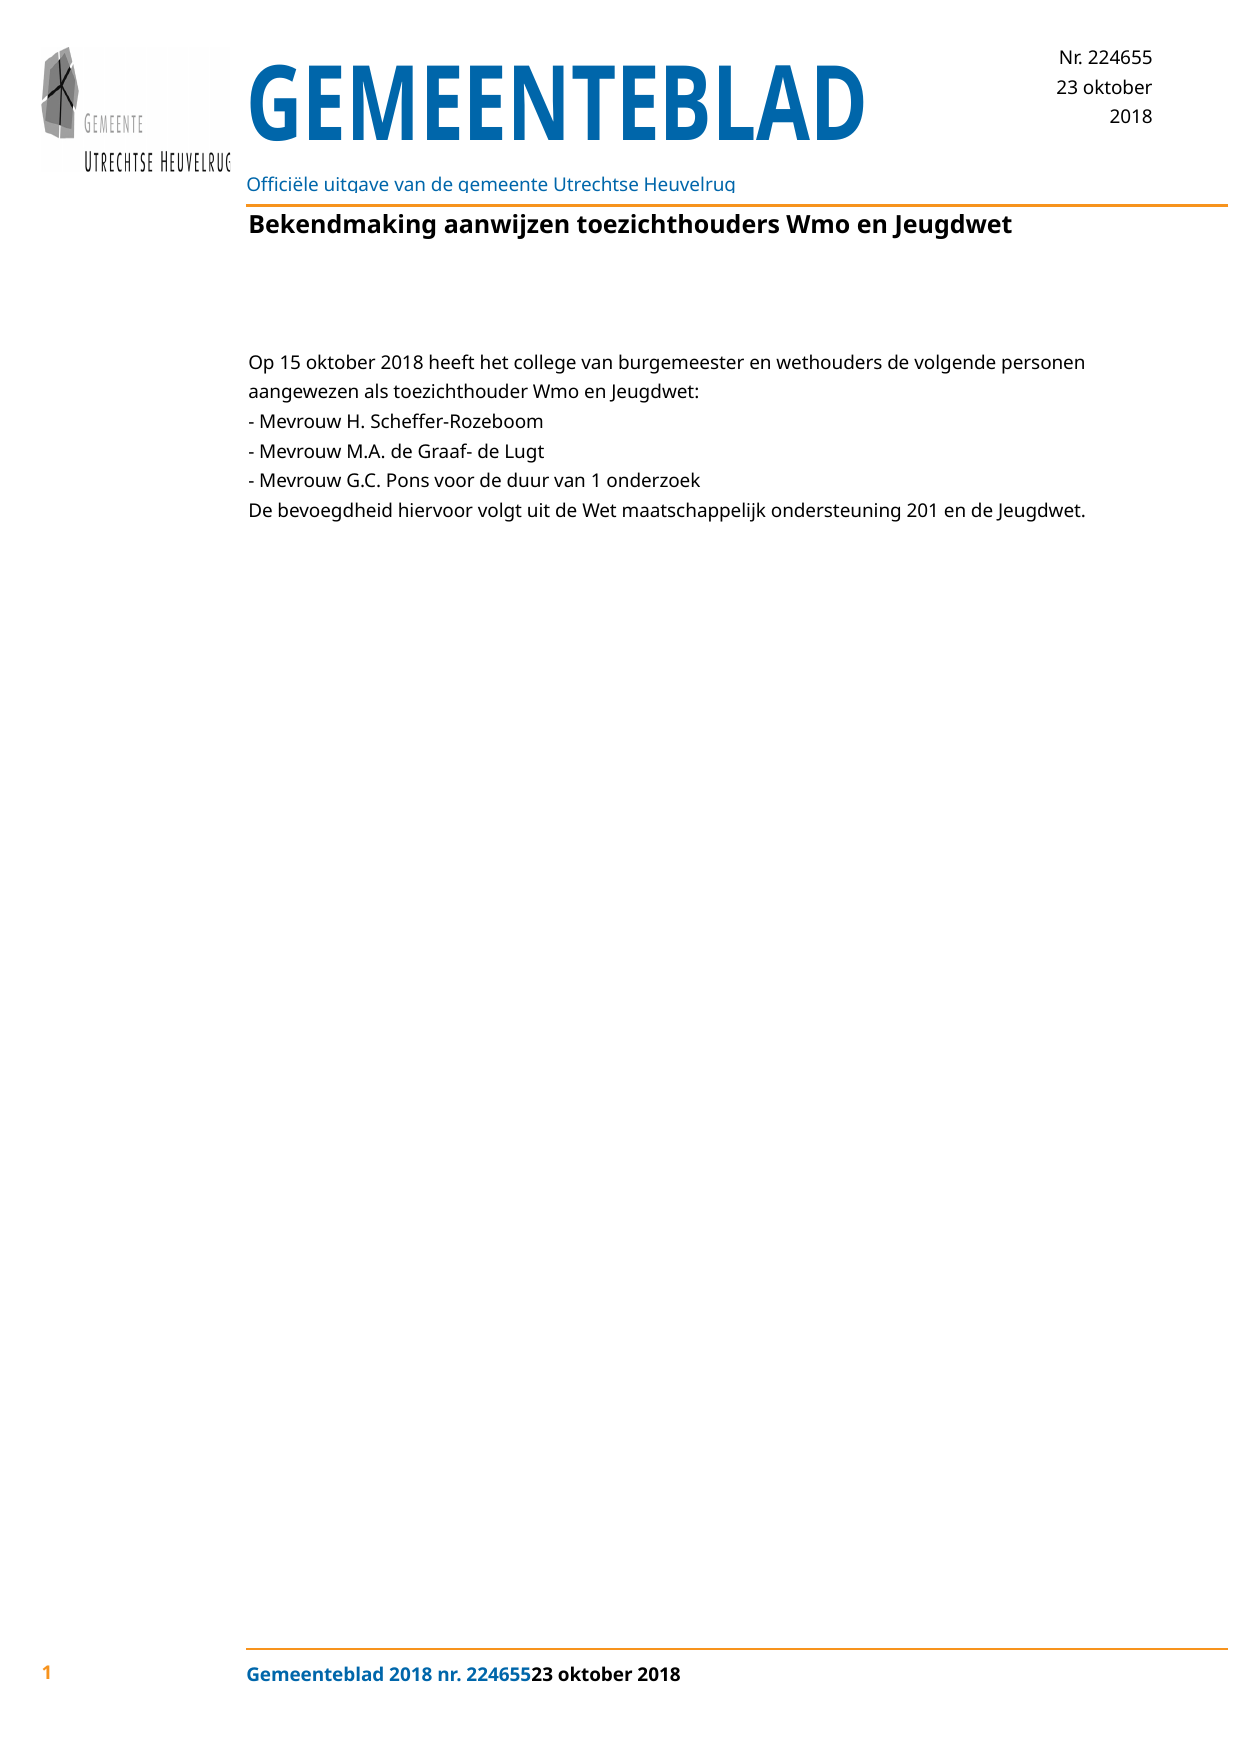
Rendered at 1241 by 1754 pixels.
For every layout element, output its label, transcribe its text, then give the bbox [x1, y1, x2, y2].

text - Mevrouw M.A. de Graaf- de Lugt [248, 438, 1152, 464]
text De bevoegdheid hiervoor volgt uit de Wet maatschappelijk ondersteuning 201 en de Jeugdwet. [248, 497, 1152, 523]
text - Mevrouw G.C. Pons voor de duur van 1 onderzoek [248, 467, 1152, 493]
text - Mevrouw H. Scheffer-Rozeboom [248, 408, 1152, 434]
text Op 15 oktober 2018 heeft het college van burgemeester en wethouders de volgende personen aangewezen als toezichthouder Wmo en Jeugdwet: [248, 349, 1152, 404]
text Bekendmaking aanwijzen toezichthouders Wmo en Jeugdwet [248, 207, 1152, 241]
picture [41, 47, 231, 172]
